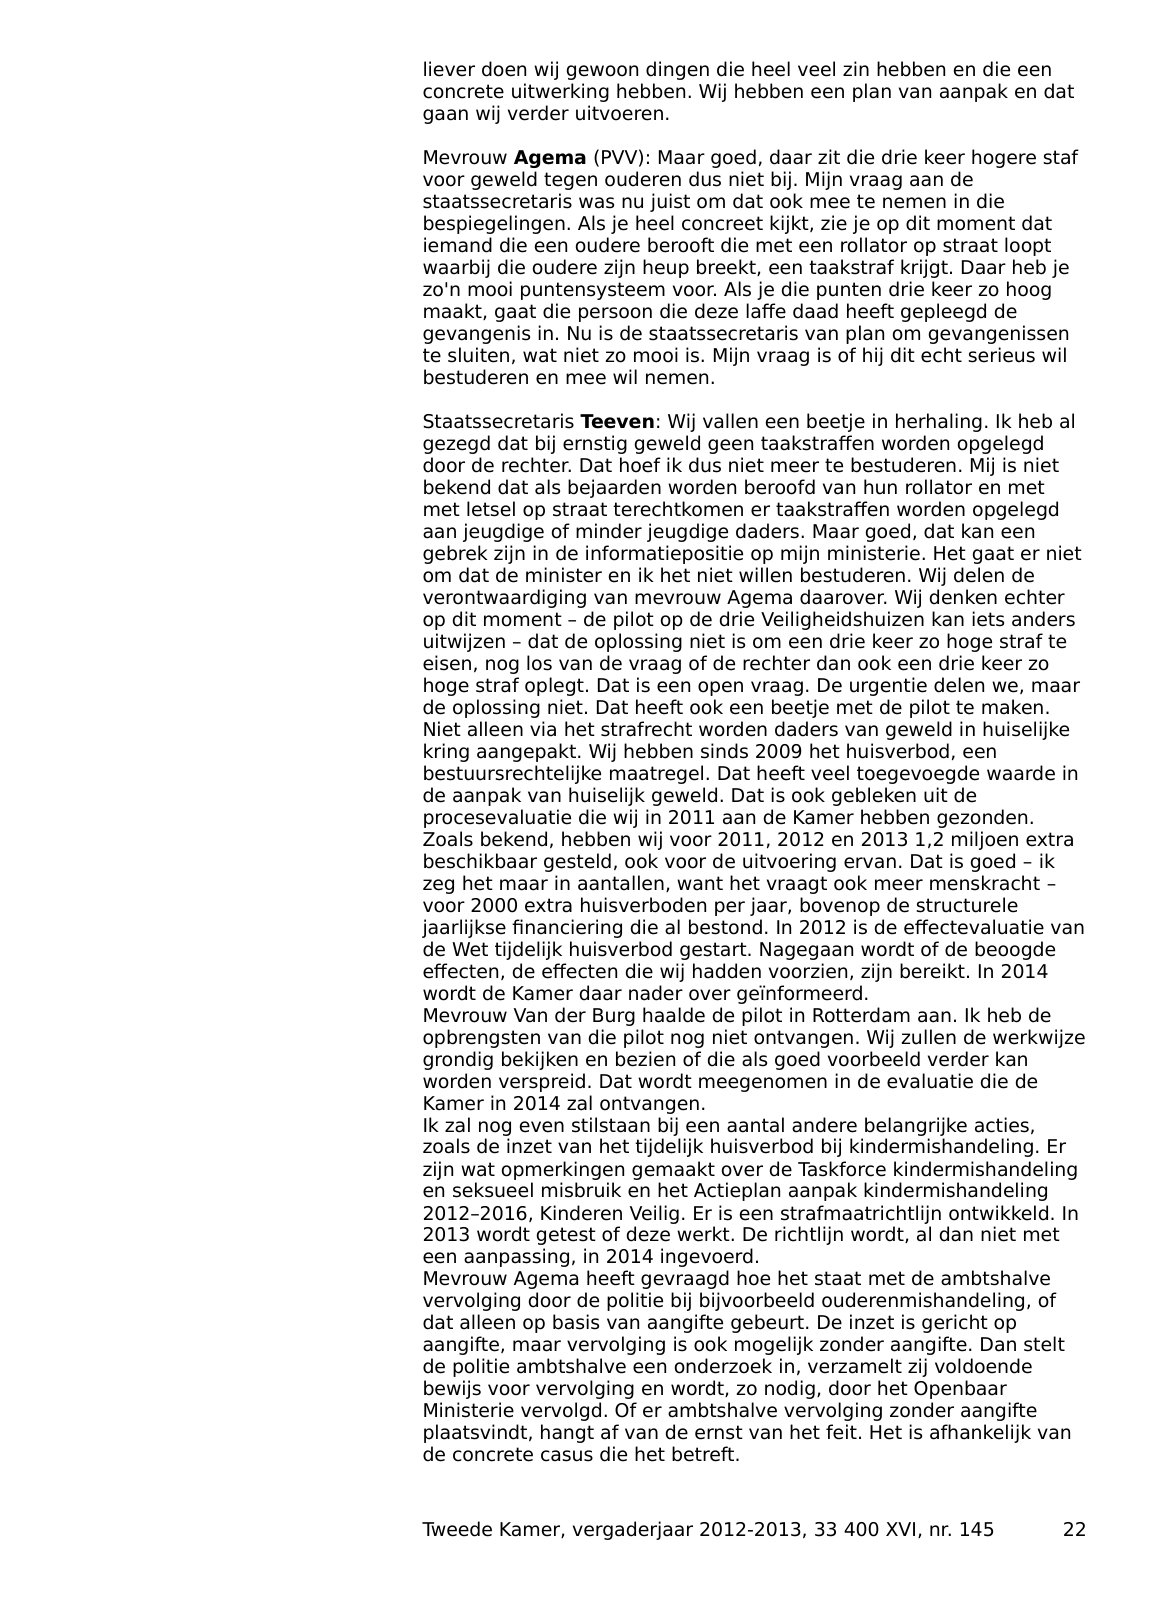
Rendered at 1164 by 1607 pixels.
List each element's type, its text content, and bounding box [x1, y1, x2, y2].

text Mevrouw Van der Burg haalde de pilot in Rotterdam aan. Ik heb de opbrengsten van die pilot nog niet ontvangen. Wij zullen de werkwijze grondig bekijken en bezien of die als goed voorbeeld verder kan worden verspreid. Dat wordt meegenomen in de evaluatie die de Kamer in 2014 zal ontvangen. [422, 1004, 1087, 1114]
text Niet alleen via het strafrecht worden daders van geweld in huiselijke kring aangepakt. Wij hebben sinds 2009 het huisverbod, een bestuursrechtelijke maatregel. Dat heeft veel toegevoegde waarde in de aanpak van huiselijk geweld. Dat is ook gebleken uit de procesevaluatie die wij in 2011 aan de Kamer hebben gezonden. Zoals bekend, hebben wij voor 2011, 2012 en 2013 1,2 miljoen extra beschikbaar gesteld, ook voor de uitvoering ervan. Dat is goed – ik zeg het maar in aantallen, want het vraagt ook meer menskracht – voor 2000 extra huisverboden per jaar, bovenop de structurele jaarlijkse financiering die al bestond. In 2012 is de effectevaluatie van de Wet tijdelijk huisverbod gestart. Nagegaan wordt of de beoogde effecten, de effecten die wij hadden voorzien, zijn bereikt. In 2014 wordt de Kamer daar nader over geïnformeerd. [422, 719, 1087, 1004]
text Staatssecretaris Teeven: Wij vallen een beetje in herhaling. Ik heb al gezegd dat bij ernstig geweld geen taakstraffen worden opgelegd door de rechter. Dat hoef ik dus niet meer te bestuderen. Mij is niet bekend dat als bejaarden worden beroofd van hun rollator en met met letsel op straat terechtkomen er taakstraffen worden opgelegd aan jeugdige of minder jeugdige daders. Maar goed, dat kan een gebrek zijn in de informatiepositie op mijn ministerie. Het gaat er niet om dat de minister en ik het niet willen bestuderen. Wij delen de verontwaardiging van mevrouw Agema daarover. Wij denken echter op dit moment – de pilot op de drie Veiligheidshuizen kan iets anders uitwijzen – dat de oplossing niet is om een drie keer zo hoge straf te eisen, nog los van de vraag of de rechter dan ook een drie keer zo hoge straf oplegt. Dat is een open vraag. De urgentie delen we, maar de oplossing niet. Dat heeft ook een beetje met de pilot te maken. [422, 411, 1087, 719]
text Mevrouw Agema heeft gevraagd hoe het staat met de ambtshalve vervolging door de politie bij bijvoorbeeld ouderenmishandeling, of dat alleen op basis van aangifte gebeurt. De inzet is gericht op aangifte, maar vervolging is ook mogelijk zonder aangifte. Dan stelt de politie ambtshalve een onderzoek in, verzamelt zij voldoende bewijs voor vervolging en wordt, zo nodig, door het Openbaar Ministerie vervolgd. Of er ambtshalve vervolging zonder aangifte plaatsvindt, hangt af van de ernst van het feit. Het is afhankelijk van de concrete casus die het betreft. [422, 1268, 1087, 1466]
text Ik zal nog even stilstaan bij een aantal andere belangrijke acties, zoals de inzet van het tijdelijk huisverbod bij kindermishandeling. Er zijn wat opmerkingen gemaakt over de Taskforce kindermishandeling en seksueel misbruik en het Actieplan aanpak kindermishandeling 2012–2016, Kinderen Veilig. Er is een strafmaatrichtlijn ontwikkeld. In 2013 wordt getest of deze werkt. De richtlijn wordt, al dan niet met een aanpassing, in 2014 ingevoerd. [422, 1114, 1087, 1268]
text liever doen wij gewoon dingen die heel veel zin hebben en die een concrete uitwerking hebben. Wij hebben een plan van aanpak en dat gaan wij verder uitvoeren. [422, 59, 1087, 125]
text Mevrouw Agema (PVV): Maar goed, daar zit die drie keer hogere staf voor geweld tegen ouderen dus niet bij. Mijn vraag aan de staatssecretaris was nu juist om dat ook mee te nemen in die bespiegelingen. Als je heel concreet kijkt, zie je op dit moment dat iemand die een oudere berooft die met een rollator op straat loopt waarbij die oudere zijn heup breekt, een taakstraf krijgt. Daar heb je zo'n mooi puntensysteem voor. Als je die punten drie keer zo hoog maakt, gaat die persoon die deze laffe daad heeft gepleegd de gevangenis in. Nu is de staatssecretaris van plan om gevangenissen te sluiten, wat niet zo mooi is. Mijn vraag is of hij dit echt serieus wil bestuderen en mee wil nemen. [422, 147, 1087, 389]
